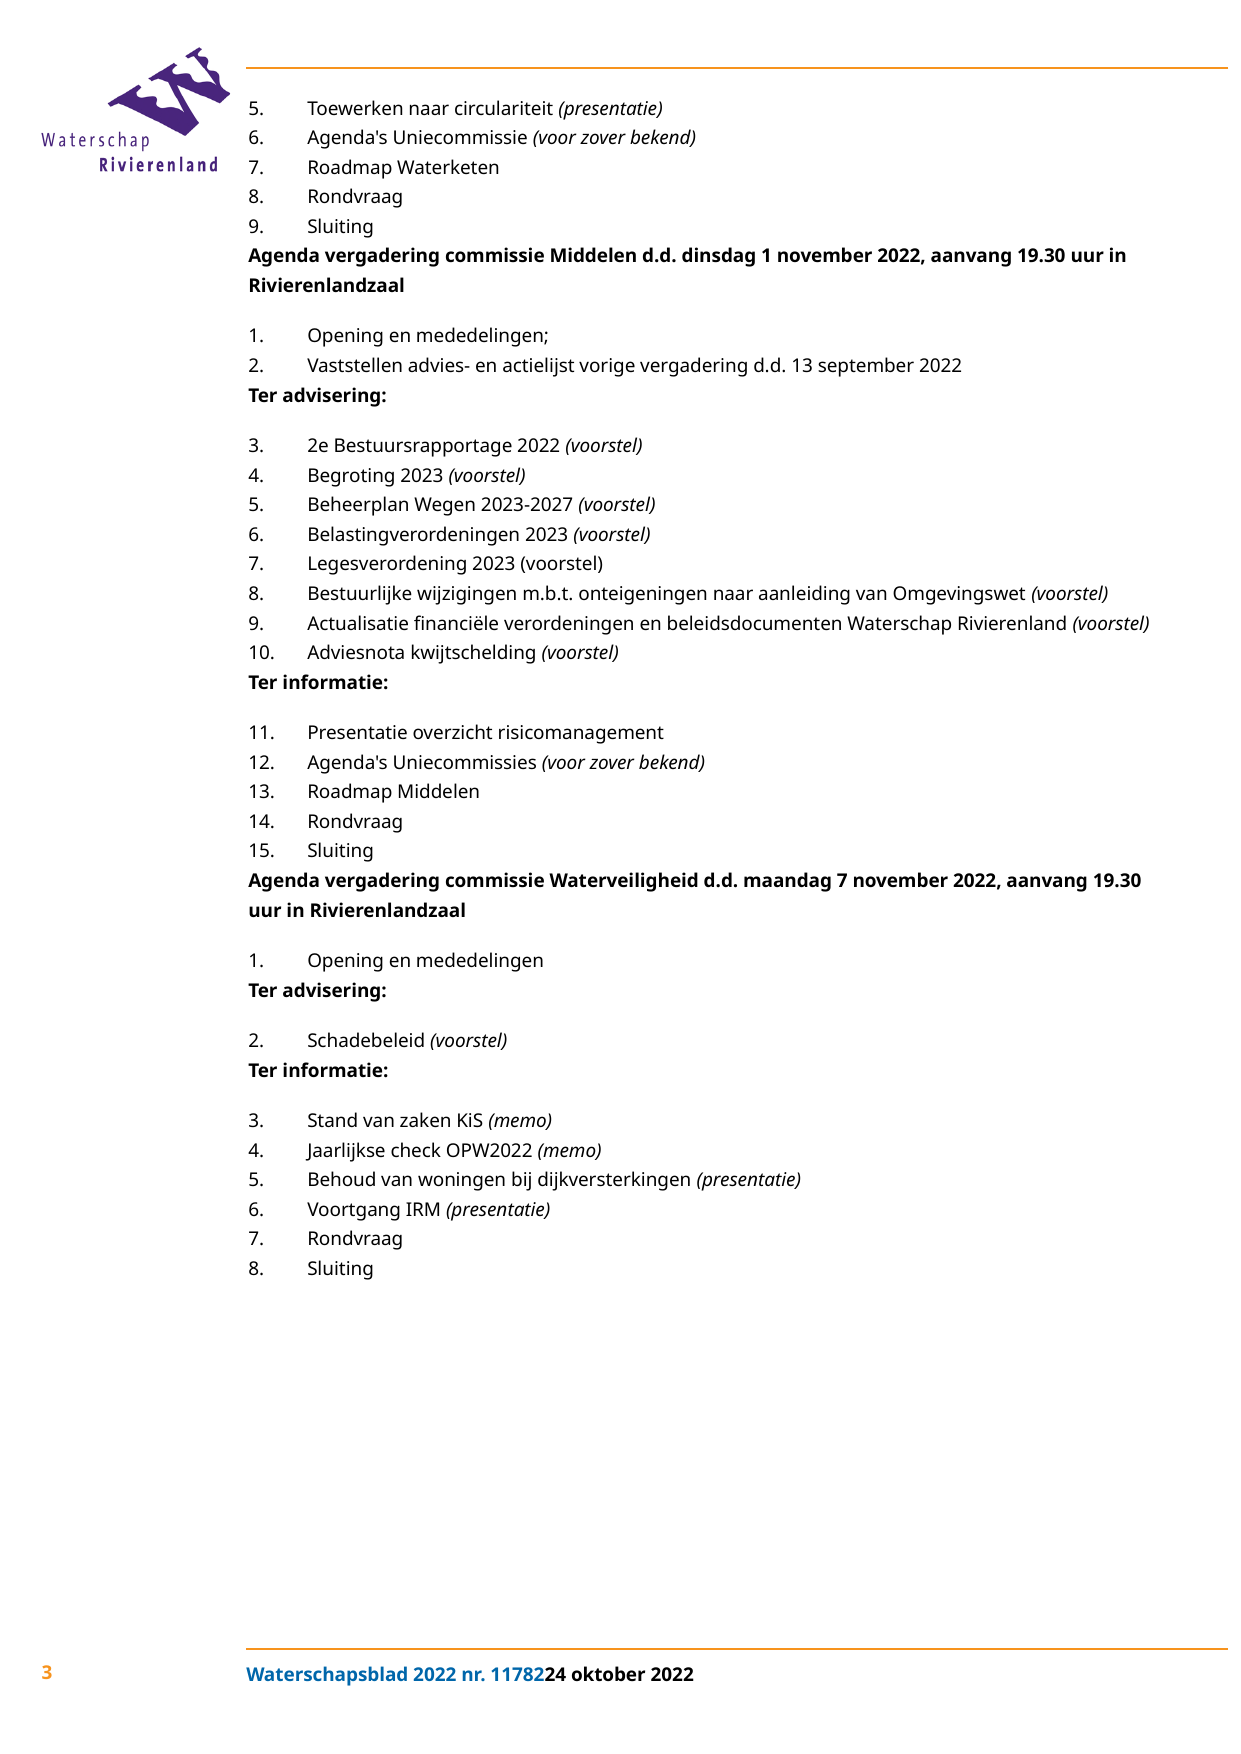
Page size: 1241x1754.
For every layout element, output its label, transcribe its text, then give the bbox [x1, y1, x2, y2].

list Sluiting [248, 838, 1152, 863]
text Agenda vergadering commissie Waterveiligheid d.d. maandag 7 november 2022, aanvang 19.30 uur in Rivierenlandzaal [248, 867, 1152, 923]
list Opening en mededelingen; [248, 323, 1152, 348]
list Agenda's Uniecommissie (voor zover bekend) [248, 124, 1152, 150]
list Rondvraag [248, 808, 1152, 834]
list Adviesnota kwijtschelding (voorstel) [248, 639, 1152, 665]
list Presentatie overzicht risicomanagement [248, 719, 1152, 745]
list Voortgang IRM (presentatie) [248, 1196, 1152, 1222]
list Roadmap Waterketen [248, 154, 1152, 180]
list Toewerken naar circulariteit (presentatie) [248, 95, 1152, 121]
picture [41, 47, 231, 172]
list Belastingverordeningen 2023 (voorstel) [248, 521, 1152, 547]
text Ter advisering: [248, 382, 1152, 408]
list Opening en mededelingen [248, 947, 1152, 973]
list 2e Bestuursrapportage 2022 (voorstel) [248, 432, 1152, 458]
list Bestuurlijke wijzigingen m.b.t. onteigeningen naar aanleiding van Omgevingswet (voorstel) [248, 580, 1152, 606]
list Actualisatie financiële verordeningen en beleidsdocumenten Waterschap Rivierenland (voorstel) [248, 610, 1152, 636]
list Jaarlijkse check OPW2022 (memo) [248, 1137, 1152, 1163]
list Agenda's Uniecommissies (voor zover bekend) [248, 749, 1152, 775]
text Ter informatie: [248, 1057, 1152, 1083]
list Stand van zaken KiS (memo) [248, 1107, 1152, 1133]
text Agenda vergadering commissie Middelen d.d. dinsdag 1 november 2022, aanvang 19.30 uur in Rivierenlandzaal [248, 243, 1152, 298]
list Begroting 2023 (voorstel) [248, 462, 1152, 488]
list Vaststellen advies- en actielijst vorige vergadering d.d. 13 september 2022 [248, 352, 1152, 378]
list Schadebeleid (voorstel) [248, 1027, 1152, 1053]
list Sluiting [248, 1255, 1152, 1281]
text Ter informatie: [248, 669, 1152, 695]
list Roadmap Middelen [248, 778, 1152, 804]
list Rondvraag [248, 183, 1152, 209]
text Ter advisering: [248, 977, 1152, 1003]
list Beheerplan Wegen 2023-2027 (voorstel) [248, 491, 1152, 517]
list Behoud van woningen bij dijkversterkingen (presentatie) [248, 1166, 1152, 1192]
list Legesverordening 2023 (voorstel) [248, 551, 1152, 576]
list Sluiting [248, 213, 1152, 239]
list Rondvraag [248, 1226, 1152, 1251]
